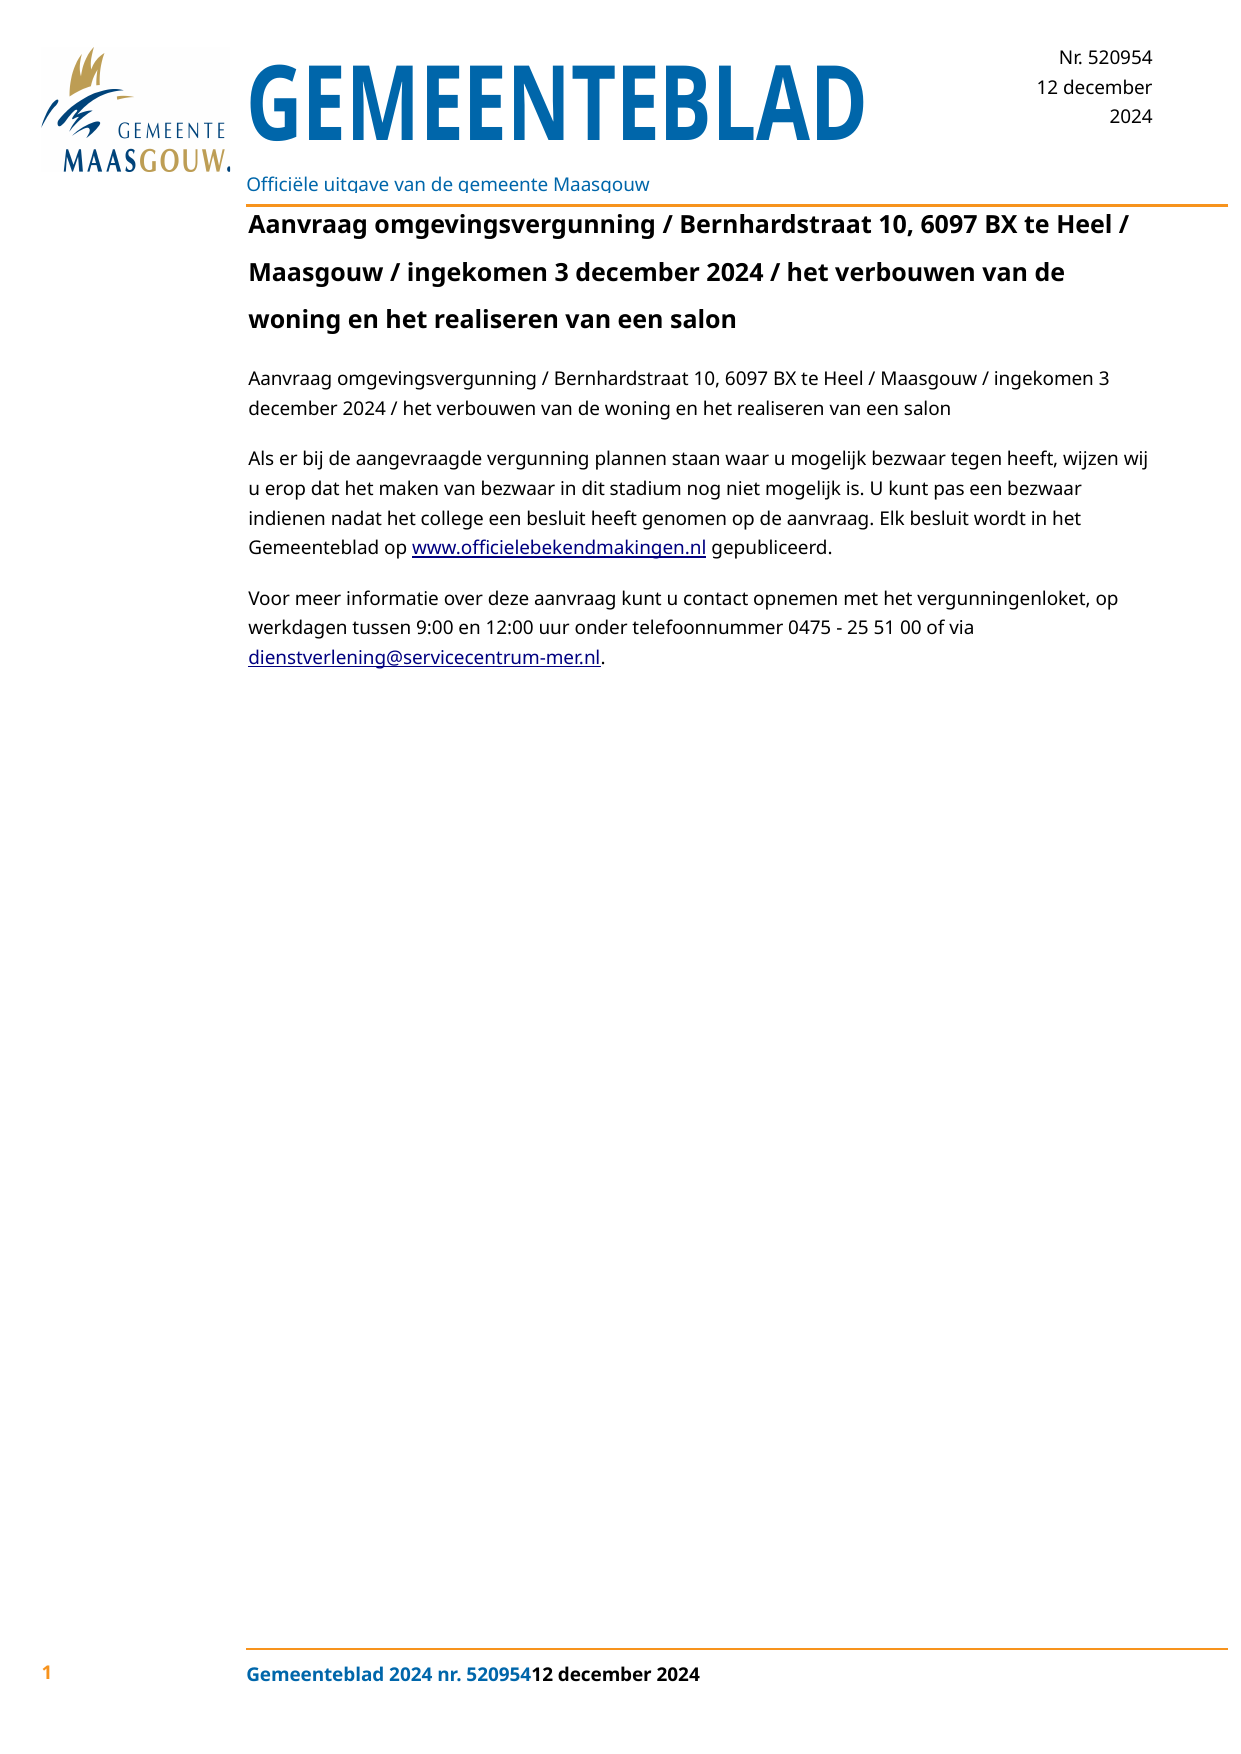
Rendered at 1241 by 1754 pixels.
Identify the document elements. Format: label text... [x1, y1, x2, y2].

text Aanvraag omgevingsvergunning / Bernhardstraat 10, 6097 BX te Heel / Maasgouw / ingekomen 3 december 2024 / het verbouwen van de woning en het realiseren van een salon [248, 207, 1152, 336]
text Voor meer informatie over deze aanvraag kunt u contact opnemen met het vergunningenloket, op werkdagen tussen 9:00 en 12:00 uur onder telefoonnummer 0475 - 25 51 00 of via dienstverlening@servicecentrum-mer.nl. [248, 585, 1152, 669]
picture [41, 47, 231, 172]
text Als er bij de aangevraagde vergunning plannen staan waar u mogelijk bezwaar tegen heeft, wijzen wij u erop dat het maken van bezwaar in dit stadium nog niet mogelijk is. U kunt pas een bezwaar indienen nadat het college een besluit heeft genomen op de aanvraag. Elk besluit wordt in het Gemeenteblad op www.officielebekendmakingen.nl gepubliceerd. [248, 446, 1152, 560]
text Aanvraag omgevingsvergunning / Bernhardstraat 10, 6097 BX te Heel / Maasgouw / ingekomen 3 december 2024 / het verbouwen van de woning en het realiseren van een salon [248, 366, 1152, 421]
